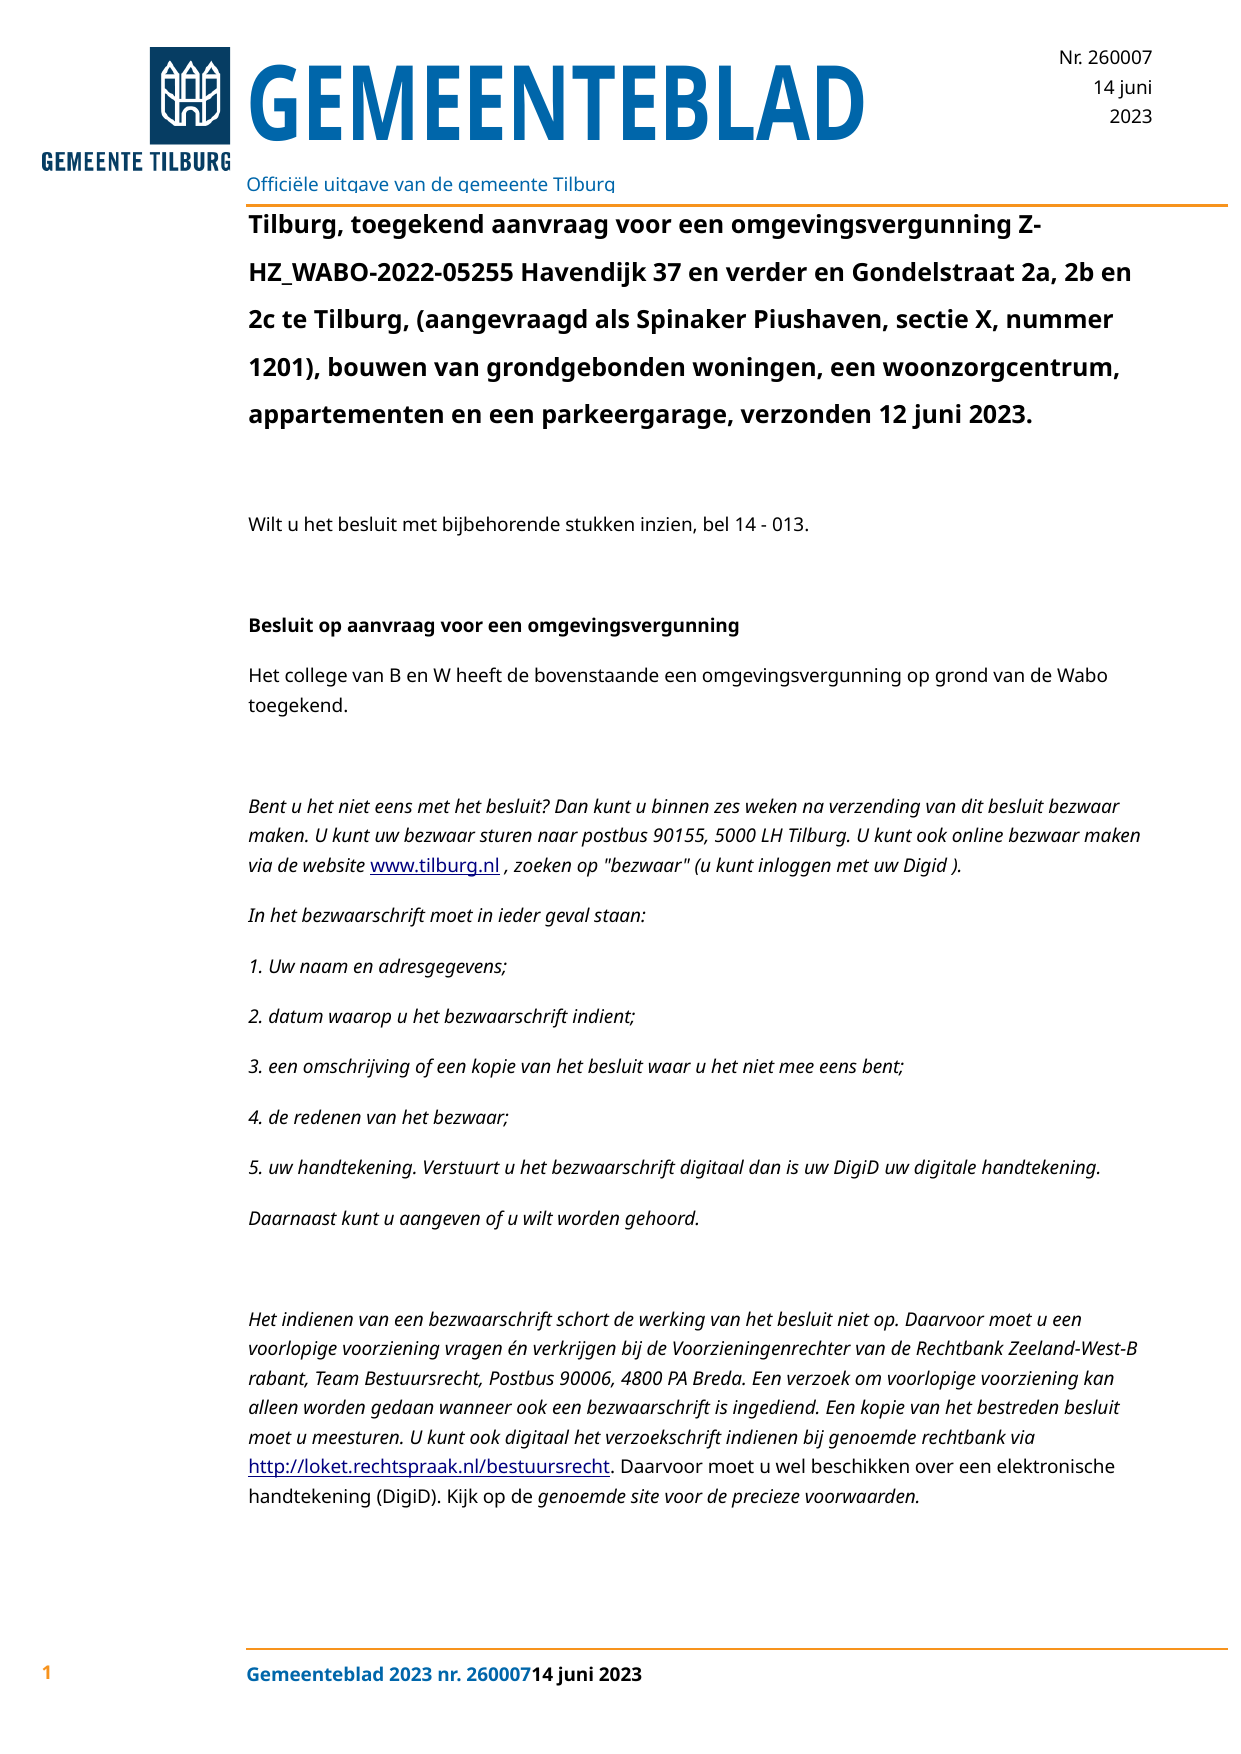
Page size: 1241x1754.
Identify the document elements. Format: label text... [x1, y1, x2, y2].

text Daarnaast kunt u aangeven of u wilt worden gehoord. [248, 1205, 1152, 1231]
text Het indienen van een bezwaarschrift schort de werking van het besluit niet op. Daarvoor moet u een voorlopige voorziening vragen én verkrijgen bij de Voorzieningenrechter van de Rechtbank Zeeland-West-B rabant, Team Bestuursrecht, Postbus 90006, 4800 PA Breda. Een verzoek om voorlopige voorziening kan alleen worden gedaan wanneer ook een bezwaarschrift is ingediend. Een kopie van het bestreden besluit moet u meesturen. U kunt ook digitaal het verzoekschrift indienen bij genoemde rechtbank via http://loket.rechtspraak.nl/bestuursrecht. Daarvoor moet u wel beschikken over een elektronische handtekening (DigiD). Kijk op de genoemde site voor de precieze voorwaarden. [248, 1306, 1152, 1509]
text Tilburg, toegekend aanvraag voor een omgevingsvergunning Z-HZ_WABO-2022-05255 Havendijk 37 en verder en Gondelstraat 2a, 2b en 2c te Tilburg, (aangevraagd als Spinaker Piushaven, sectie X, nummer 1201), bouwen van grondgebonden woningen, een woonzorgcentrum, appartementen en een parkeergarage, verzonden 12 juni 2023. [248, 207, 1152, 431]
text In het bezwaarschrift moet in ieder geval staan: [248, 902, 1152, 928]
text 5. uw handtekening. Verstuurt u het bezwaarschrift digitaal dan is uw DigiD uw digitale handtekening. [248, 1154, 1152, 1180]
text Wilt u het besluit met bijbehorende stukken inzien, bel 14 - 013. [248, 511, 1152, 537]
text 3. een omschrijving of een kopie van het besluit waar u het niet mee eens bent; [248, 1054, 1152, 1079]
picture [41, 47, 231, 172]
text 2. datum waarop u het bezwaarschrift indient; [248, 1003, 1152, 1029]
text 4. de redenen van het bezwaar; [248, 1104, 1152, 1130]
text Het college van B en W heeft de bovenstaande een omgevingsvergunning op grond van de Wabo toegekend. [248, 662, 1152, 718]
text 1. Uw naam en adresgegevens; [248, 953, 1152, 978]
text Bent u het niet eens met het besluit? Dan kunt u binnen zes weken na verzending van dit besluit bezwaar maken. U kunt uw bezwaar sturen naar postbus 90155, 5000 LH Tilburg. U kunt ook online bezwaar maken via de website www.tilburg.nl , zoeken op "bezwaar" (u kunt inloggen met uw Digid ). [248, 793, 1152, 878]
text Besluit op aanvraag voor een omgevingsvergunning [248, 612, 1152, 638]
